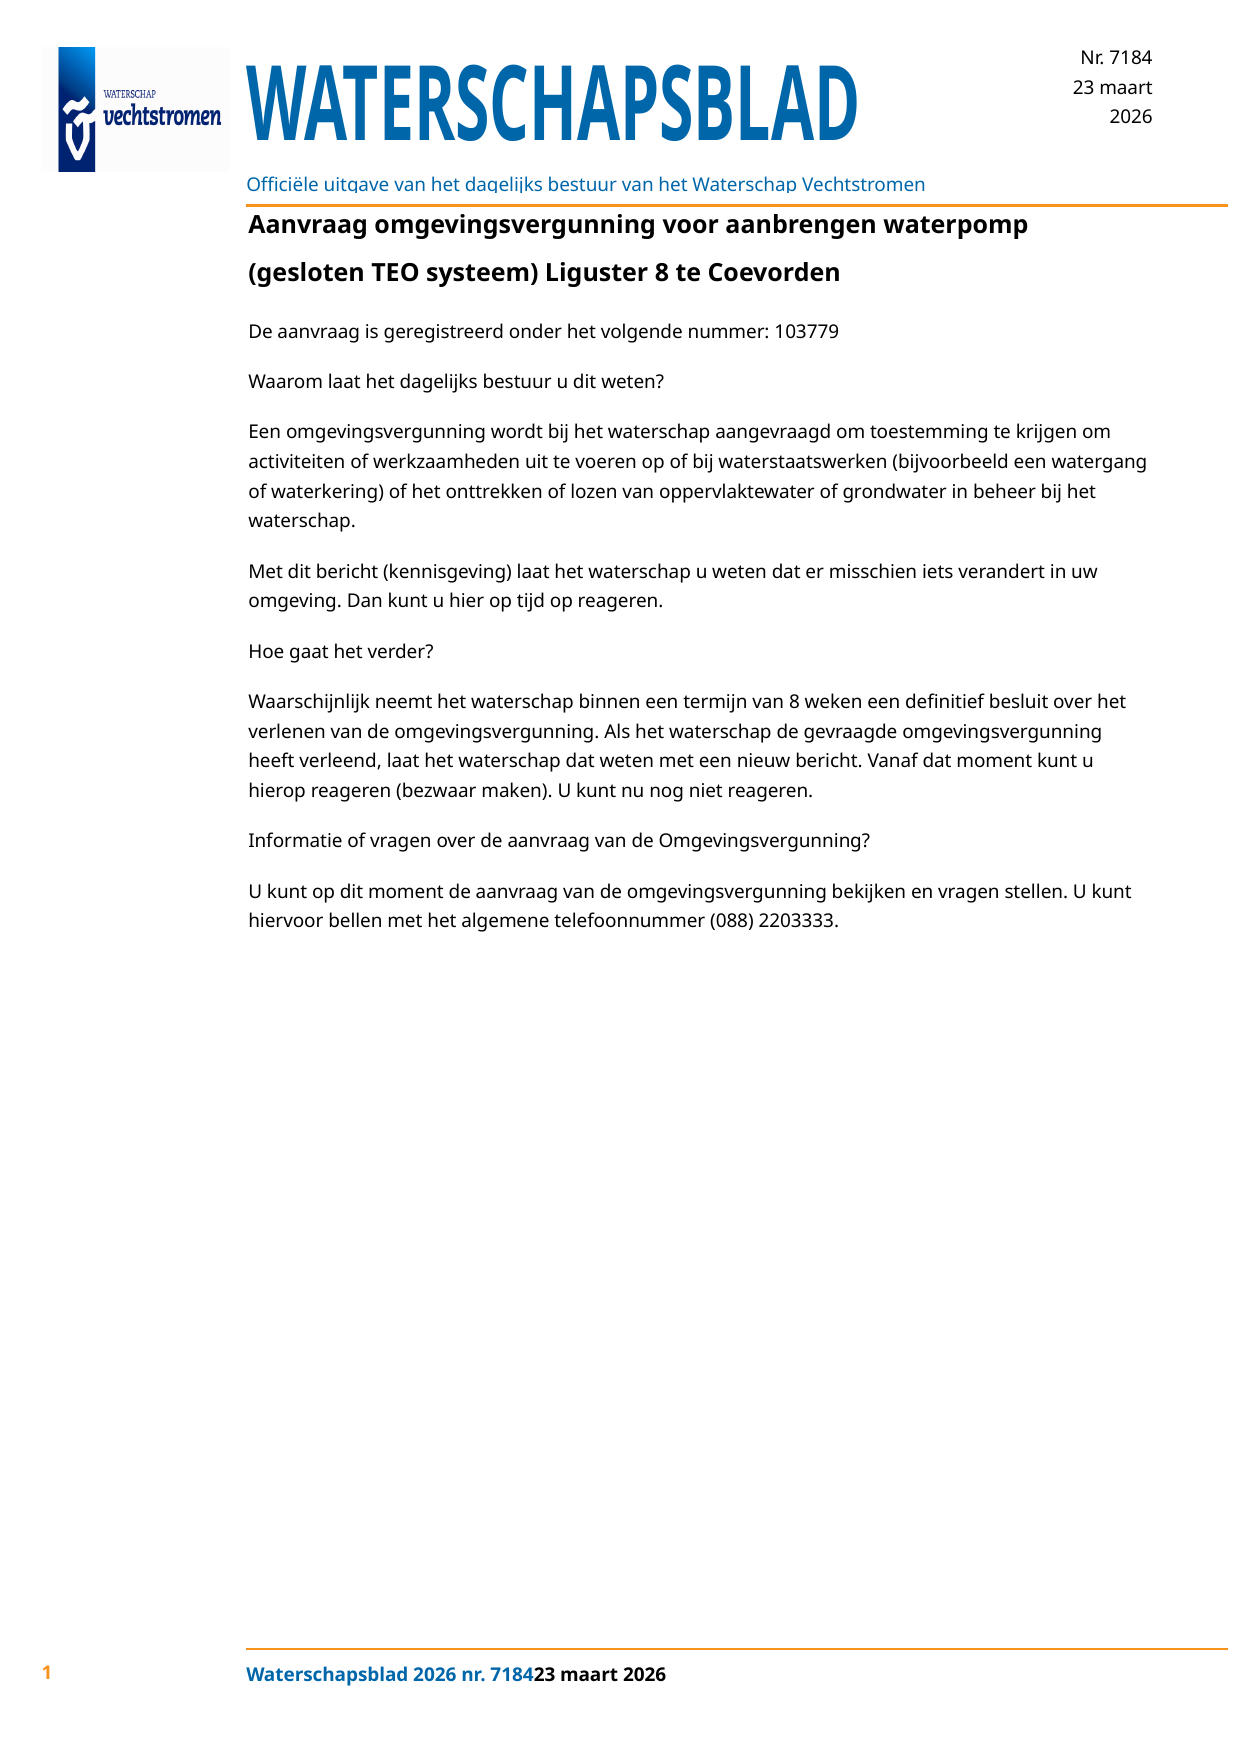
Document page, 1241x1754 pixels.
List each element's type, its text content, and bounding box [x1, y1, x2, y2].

text Waarschijnlijk neemt het waterschap binnen een termijn van 8 weken een definitief besluit over het verlenen van de omgevingsvergunning. Als het waterschap de gevraagde omgevingsvergunning heeft verleend, laat het waterschap dat weten met een nieuw bericht. Vanaf dat moment kunt u hierop reageren (bezwaar maken). U kunt nu nog niet reageren. [248, 688, 1152, 803]
text Met dit bericht (kennisgeving) laat het waterschap u weten dat er misschien iets verandert in uw omgeving. Dan kunt u hier op tijd op reageren. [248, 558, 1152, 613]
text Aanvraag omgevingsvergunning voor aanbrengen waterpomp (gesloten TEO systeem) Liguster 8 te Coevorden [248, 207, 1152, 288]
text U kunt op dit moment de aanvraag van de omgevingsvergunning bekijken en vragen stellen. U kunt hiervoor bellen met het algemene telefoonnummer (088) 2203333. [248, 878, 1152, 933]
picture [41, 47, 231, 172]
text De aanvraag is geregistreerd onder het volgende nummer: 103779 [248, 318, 1152, 344]
text Een omgevingsvergunning wordt bij het waterschap aangevraagd om toestemming te krijgen om activiteiten of werkzaamheden uit te voeren op of bij waterstaatswerken (bijvoorbeeld een watergang of waterkering) of het onttrekken of lozen van oppervlaktewater of grondwater in beheer bij het waterschap. [248, 419, 1152, 533]
text Hoe gaat het verder? [248, 638, 1152, 664]
text Informatie of vragen over de aanvraag van de Omgevingsvergunning? [248, 827, 1152, 853]
text Waarom laat het dagelijks bestuur u dit weten? [248, 368, 1152, 394]
